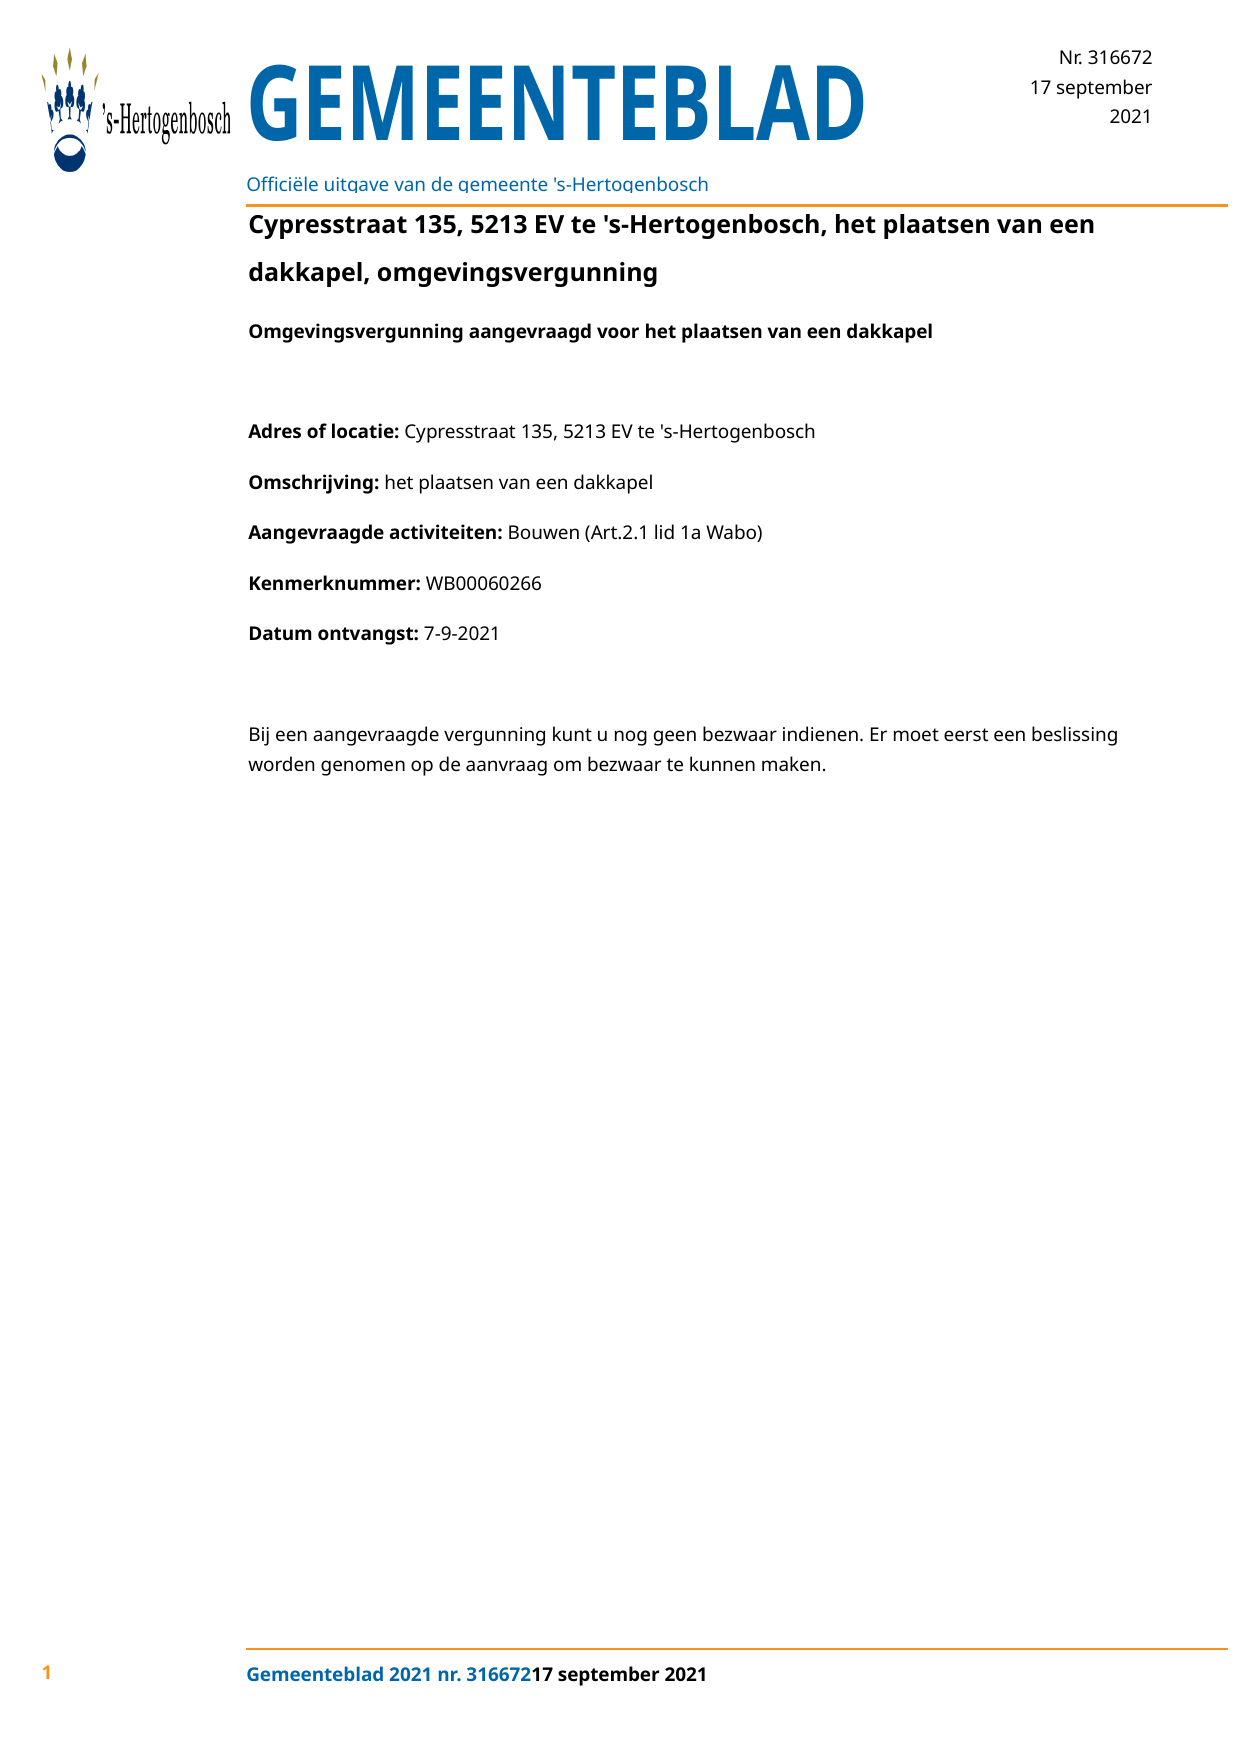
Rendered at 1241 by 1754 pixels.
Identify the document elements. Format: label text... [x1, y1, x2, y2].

text Kenmerknummer: WB00060266 [248, 570, 1152, 596]
picture [41, 47, 231, 172]
text Adres of locatie: Cypresstraat 135, 5213 EV te 's-Hertogenbosch [248, 419, 1152, 444]
text Omgevingsvergunning aangevraagd voor het plaatsen van een dakkapel [248, 318, 1152, 344]
text Aangevraagde activiteiten: Bouwen (Art.2.1 lid 1a Wabo) [248, 519, 1152, 545]
text Bij een aangevraagde vergunning kunt u nog geen bezwaar indienen. Er moet eerst een beslissing worden genomen op de aanvraag om bezwaar te kunnen maken. [248, 721, 1152, 777]
text Cypresstraat 135, 5213 EV te 's-Hertogenbosch, het plaatsen van een dakkapel, omgevingsvergunning [248, 207, 1152, 288]
text Datum ontvangst: 7-9-2021 [248, 620, 1152, 646]
text Omschrijving: het plaatsen van een dakkapel [248, 469, 1152, 495]
